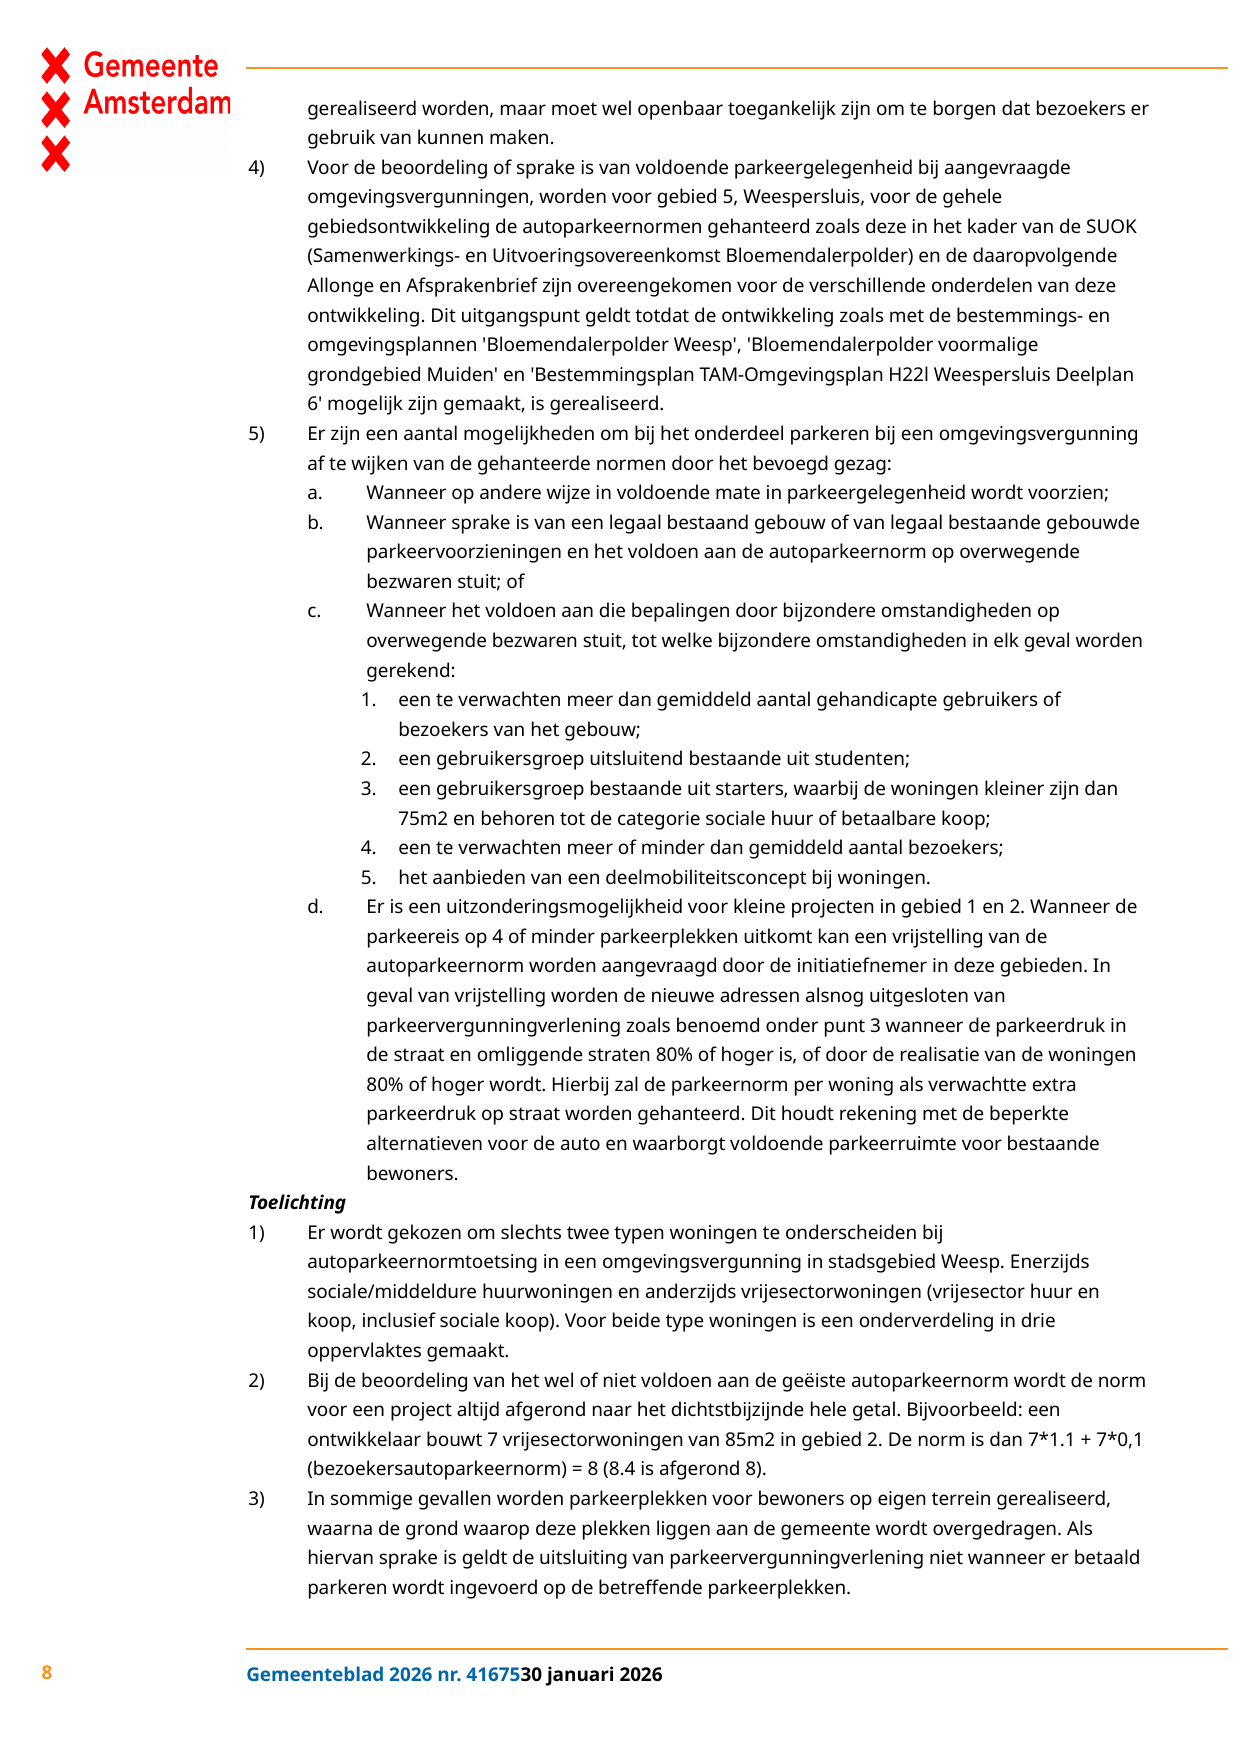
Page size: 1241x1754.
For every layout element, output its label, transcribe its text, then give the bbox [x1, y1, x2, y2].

list Bij de beoordeling van het wel of niet voldoen aan de geëiste autoparkeernorm wordt de norm voor een project altijd afgerond naar het dichtstbijzijnde hele getal. Bijvoorbeeld: een ontwikkelaar bouwt 7 vrijesectorwoningen van 85m2 in gebied 2. De norm is dan 7*1.1 + 7*0,1 (bezoekersautoparkeernorm) = 8 (8.4 is afgerond 8). [248, 1367, 1152, 1481]
list Wanneer sprake is van een legaal bestaand gebouw of van legaal bestaande gebouwde parkeervoorzieningen en het voldoen aan de autoparkeernorm op overwegende bezwaren stuit; of [307, 509, 1152, 594]
list Er wordt gekozen om slechts twee typen woningen te onderscheiden bij autoparkeernormtoetsing in een omgevingsvergunning in stadsgebied Weesp. Enerzijds sociale/middeldure huurwoningen en anderzijds vrijesectorwoningen (vrijesector huur en koop, inclusief sociale koop). Voor beide type woningen is een onderverdeling in drie oppervlaktes gemaakt. [248, 1219, 1152, 1363]
list een gebruikersgroep bestaande uit starters, waarbij de woningen kleiner zijn dan 75m2 en behoren tot de categorie sociale huur of betaalbare koop; [361, 775, 1152, 831]
list een te verwachten meer of minder dan gemiddeld aantal bezoekers; [361, 834, 1152, 860]
list gerealiseerd worden, maar moet wel openbaar toegankelijk zijn om te borgen dat bezoekers er gebruik van kunnen maken. [248, 95, 1152, 150]
list een gebruikersgroep uitsluitend bestaande uit studenten; [361, 746, 1152, 771]
list Wanneer het voldoen aan die bepalingen door bijzondere omstandigheden op overwegende bezwaren stuit, tot welke bijzondere omstandigheden in elk geval worden gerekend: [307, 598, 1152, 683]
list een te verwachten meer dan gemiddeld aantal gehandicapte gebruikers of bezoekers van het gebouw; [361, 686, 1152, 742]
list Wanneer op andere wijze in voldoende mate in parkeergelegenheid wordt voorzien; [307, 479, 1152, 505]
list Er zijn een aantal mogelijkheden om bij het onderdeel parkeren bij een omgevingsvergunning af te wijken van de gehanteerde normen door het bevoegd gezag: [248, 420, 1152, 476]
list In sommige gevallen worden parkeerplekken voor bewoners op eigen terrein gerealiseerd, waarna de grond waarop deze plekken liggen aan de gemeente wordt overgedragen. Als hiervan sprake is geldt de uitsluiting van parkeervergunningverlening niet wanneer er betaald parkeren wordt ingevoerd op de betreffende parkeerplekken. [248, 1485, 1152, 1600]
text Toelichting [248, 1189, 1152, 1215]
list Er is een uitzonderingsmogelijkheid voor kleine projecten in gebied 1 en 2. Wanneer de parkeereis op 4 of minder parkeerplekken uitkomt kan een vrijstelling van de autoparkeernorm worden aangevraagd door de initiatiefnemer in deze gebieden. In geval van vrijstelling worden de nieuwe adressen alsnog uitgesloten van parkeervergunningverlening zoals benoemd onder punt 3 wanneer de parkeerdruk in de straat en omliggende straten 80% of hoger is, of door de realisatie van de woningen 80% of hoger wordt. Hierbij zal de parkeernorm per woning als verwachtte extra parkeerdruk op straat worden gehanteerd. Dit houdt rekening met de beperkte alternatieven voor de auto en waarborgt voldoende parkeerruimte voor bestaande bewoners. [307, 893, 1152, 1186]
list Voor de beoordeling of sprake is van voldoende parkeergelegenheid bij aangevraagde omgevingsvergunningen, worden voor gebied 5, Weespersluis, voor de gehele gebiedsontwikkeling de autoparkeernormen gehanteerd zoals deze in het kader van de SUOK (Samenwerkings- en Uitvoeringsovereenkomst Bloemendalerpolder) en de daaropvolgende Allonge en Afsprakenbrief zijn overeengekomen voor de verschillende onderdelen van deze ontwikkeling. Dit uitgangspunt geldt totdat de ontwikkeling zoals met de bestemmings- en omgevingsplannen 'Bloemendalerpolder Weesp', 'Bloemendalerpolder voormalige grondgebied Muiden' en 'Bestemmingsplan TAM-Omgevingsplan H22l Weespersluis Deelplan 6' mogelijk zijn gemaakt, is gerealiseerd. [248, 154, 1152, 416]
list het aanbieden van een deelmobiliteitsconcept bij woningen. [361, 864, 1152, 890]
picture [41, 47, 231, 172]
